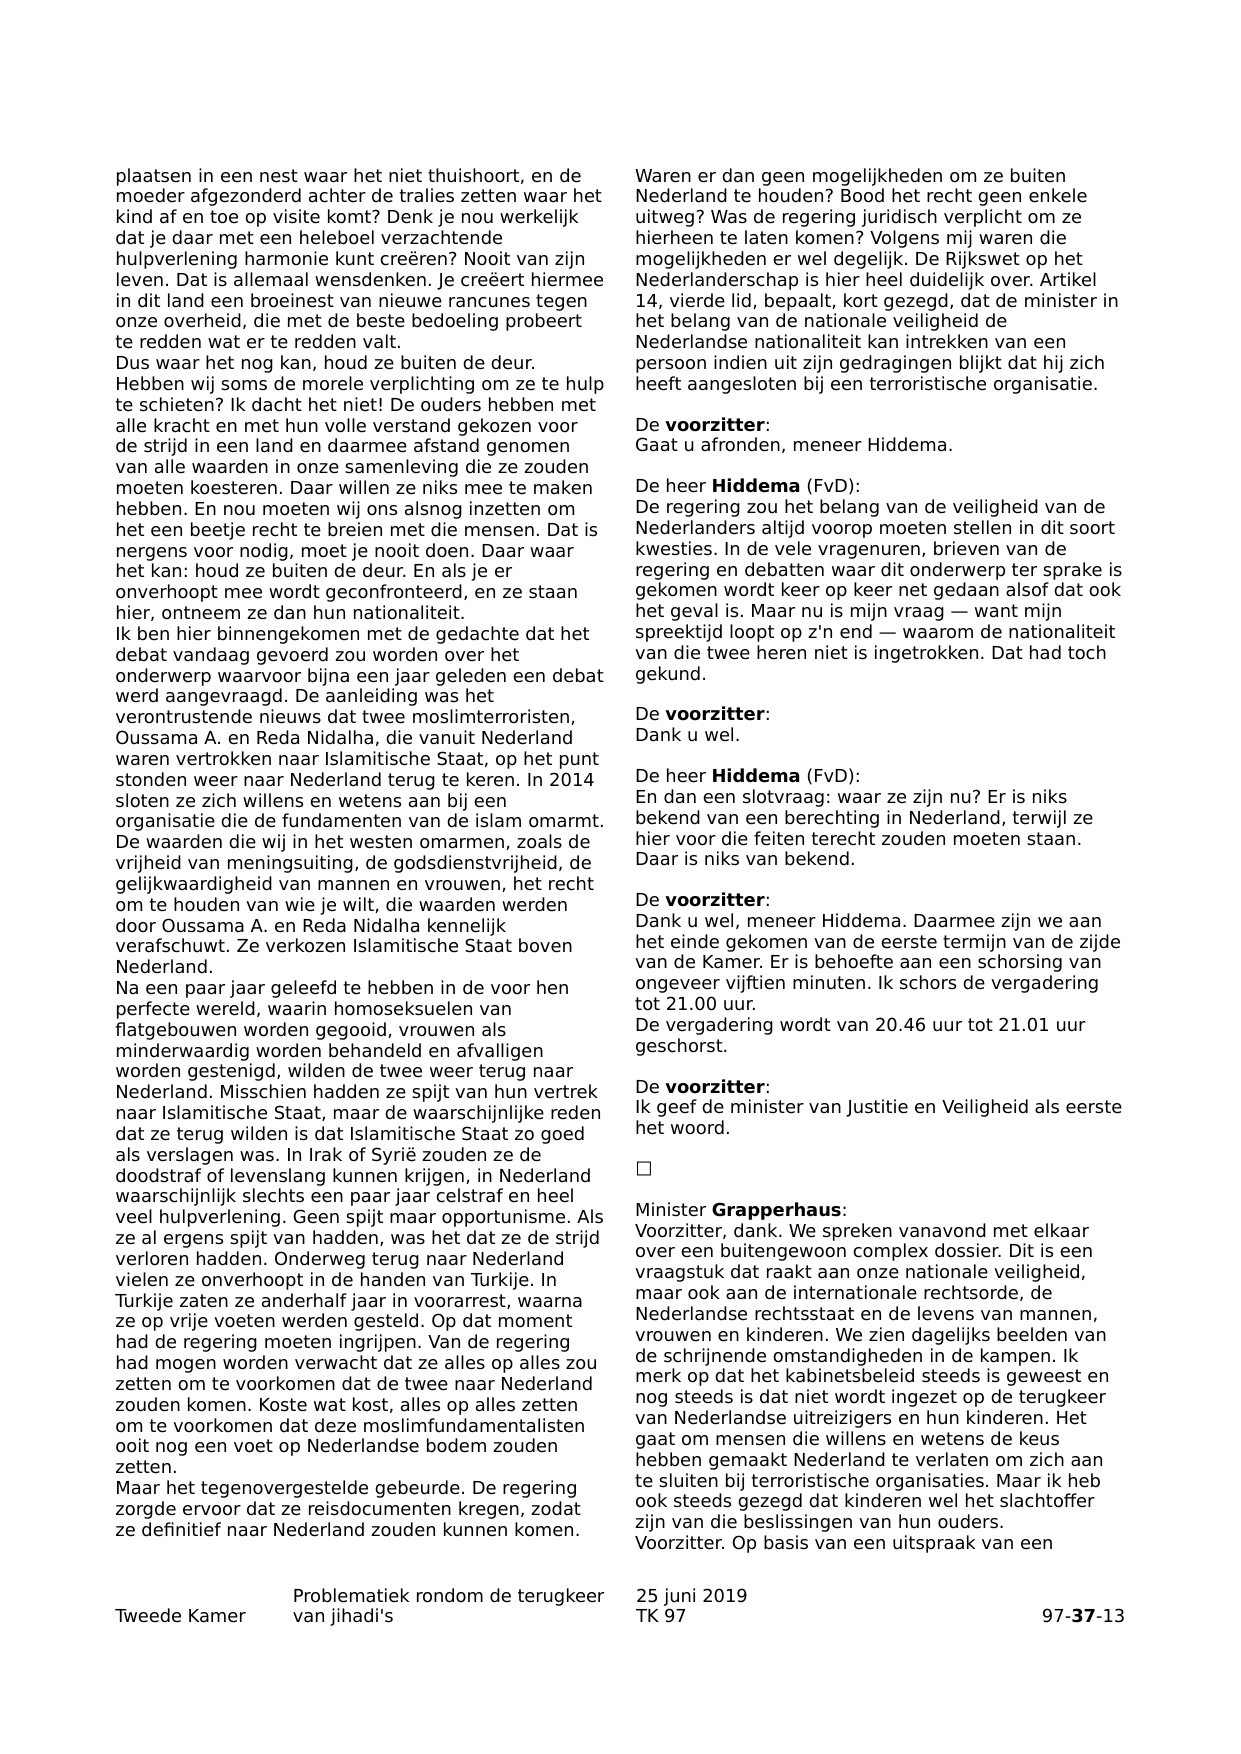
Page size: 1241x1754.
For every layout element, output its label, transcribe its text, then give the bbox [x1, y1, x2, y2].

text De heer Hiddema (FvD): [635, 476, 1125, 497]
text plaatsen in een nest waar het niet thuishoort, en de moeder afgezonderd achter de tralies zetten waar het kind af en toe op visite komt? Denk je nou werkelijk dat je daar met een heleboel verzachtende hulpverlening harmonie kunt creëren? Nooit van zijn leven. Dat is allemaal wensdenken. Je creëert hiermee in dit land een broeinest van nieuwe rancunes tegen onze overheid, die met de beste bedoeling probeert te redden wat er te redden valt. [115, 165, 605, 353]
text De vergadering wordt van 20.46 uur tot 21.01 uur geschorst. [635, 1015, 1125, 1056]
text De regering zou het belang van de veiligheid van de Nederlanders altijd voorop moeten stellen in dit soort kwesties. In de vele vragenuren, brieven van de regering en debatten waar dit onderwerp ter sprake is gekomen wordt keer op keer net gedaan alsof dat ook het geval is. Maar nu is mijn vraag — want mijn spreektijd loopt op z'n end — waarom de nationaliteit van die twee heren niet is ingetrokken. Dat had toch gekund. [635, 497, 1125, 684]
text Na een paar jaar geleefd te hebben in de voor hen perfecte wereld, waarin homoseksuelen van flatgebouwen worden gegooid, vrouwen als minderwaardig worden behandeld en afvalligen worden gestenigd, wilden de twee weer terug naar Nederland. Misschien hadden ze spijt van hun vertrek naar Islamitische Staat, maar de waarschijnlijke reden dat ze terug wilden is dat Islamitische Staat zo goed als verslagen was. In Irak of Syrië zouden ze de doodstraf of levenslang kunnen krijgen, in Nederland waarschijnlijk slechts een paar jaar celstraf en heel veel hulpverlening. Geen spijt maar opportunisme. Als ze al ergens spijt van hadden, was het dat ze de strijd verloren hadden. Onderweg terug naar Nederland vielen ze onverhoopt in de handen van Turkije. In Turkije zaten ze anderhalf jaar in voorarrest, waarna ze op vrije voeten werden gesteld. Op dat moment had de regering moeten ingrijpen. Van de regering had mogen worden verwacht dat ze alles op alles zou zetten om te voorkomen dat de twee naar Nederland zouden komen. Koste wat kost, alles op alles zetten om te voorkomen dat deze moslimfundamentalisten ooit nog een voet op Nederlandse bodem zouden zetten. [115, 978, 605, 1478]
text Minister Grapperhaus: [635, 1199, 1125, 1220]
text Gaat u afronden, meneer Hiddema. [635, 435, 1125, 456]
text De heer Hiddema (FvD): [635, 766, 1125, 787]
text ⬜ [635, 1159, 1125, 1179]
text De voorzitter: [635, 704, 1125, 725]
text Dus waar het nog kan, houd ze buiten de deur. Hebben wij soms de morele verplichting om ze te hulp te schieten? Ik dacht het niet! De ouders hebben met alle kracht en met hun volle verstand gekozen voor de strijd in een land en daarmee afstand genomen van alle waarden in onze samenleving die ze zouden moeten koesteren. Daar willen ze niks mee te maken hebben. En nou moeten wij ons alsnog inzetten om het een beetje recht te breien met die mensen. Dat is nergens voor nodig, moet je nooit doen. Daar waar het kan: houd ze buiten de deur. En als je er onverhoopt mee wordt geconfronteerd, en ze staan hier, ontneem ze dan hun nationaliteit. [115, 353, 605, 624]
text Waren er dan geen mogelijkheden om ze buiten Nederland te houden? Bood het recht geen enkele uitweg? Was de regering juridisch verplicht om ze hierheen te laten komen? Volgens mij waren die mogelijkheden er wel degelijk. De Rijkswet op het Nederlanderschap is hier heel duidelijk over. Artikel 14, vierde lid, bepaalt, kort gezegd, dat de minister in het belang van de nationale veiligheid de Nederlandse nationaliteit kan intrekken van een persoon indien uit zijn gedragingen blijkt dat hij zich heeft aangesloten bij een terroristische organisatie. [635, 165, 1125, 394]
text De voorzitter: [635, 1076, 1125, 1097]
text Voorzitter. Op basis van een uitspraak van een [635, 1533, 1125, 1554]
text De voorzitter: [635, 890, 1125, 911]
text Maar het tegenovergestelde gebeurde. De regering zorgde ervoor dat ze reisdocumenten kregen, zodat ze definitief naar Nederland zouden kunnen komen. [115, 1478, 605, 1540]
text De voorzitter: [635, 414, 1125, 435]
text Dank u wel, meneer Hiddema. Daarmee zijn we aan het einde gekomen van de eerste termijn van de zijde van de Kamer. Er is behoefte aan een schorsing van ongeveer vijftien minuten. Ik schors de vergadering tot 21.00 uur. [635, 911, 1125, 1015]
text Dank u wel. [635, 725, 1125, 746]
text Ik ben hier binnengekomen met de gedachte dat het debat vandaag gevoerd zou worden over het onderwerp waarvoor bijna een jaar geleden een debat werd aangevraagd. De aanleiding was het verontrustende nieuws dat twee moslimterroristen, Oussama A. en Reda Nidalha, die vanuit Nederland waren vertrokken naar Islamitische Staat, op het punt stonden weer naar Nederland terug te keren. In 2014 sloten ze zich willens en wetens aan bij een organisatie die de fundamenten van de islam omarmt. De waarden die wij in het westen omarmen, zoals de vrijheid van meningsuiting, de godsdienstvrijheid, de gelijkwaardigheid van mannen en vrouwen, het recht om te houden van wie je wilt, die waarden werden door Oussama A. en Reda Nidalha kennelijk verafschuwt. Ze verkozen Islamitische Staat boven Nederland. [115, 624, 605, 978]
text Ik geef de minister van Justitie en Veiligheid als eerste het woord. [635, 1097, 1125, 1139]
text En dan een slotvraag: waar ze zijn nu? Er is niks bekend van een berechting in Nederland, terwijl ze hier voor die feiten terecht zouden moeten staan. Daar is niks van bekend. [635, 787, 1125, 870]
text Voorzitter, dank. We spreken vanavond met elkaar over een buitengewoon complex dossier. Dit is een vraagstuk dat raakt aan onze nationale veiligheid, maar ook aan de internationale rechtsorde, de Nederlandse rechtsstaat en de levens van mannen, vrouwen en kinderen. We zien dagelijks beelden van de schrijnende omstandigheden in de kampen. Ik merk op dat het kabinetsbeleid steeds is geweest en nog steeds is dat niet wordt ingezet op de terugkeer van Nederlandse uitreizigers en hun kinderen. Het gaat om mensen die willens en wetens de keus hebben gemaakt Nederland te verlaten om zich aan te sluiten bij terroristische organisaties. Maar ik heb ook steeds gezegd dat kinderen wel het slachtoffer zijn van die beslissingen van hun ouders. [635, 1220, 1125, 1533]
